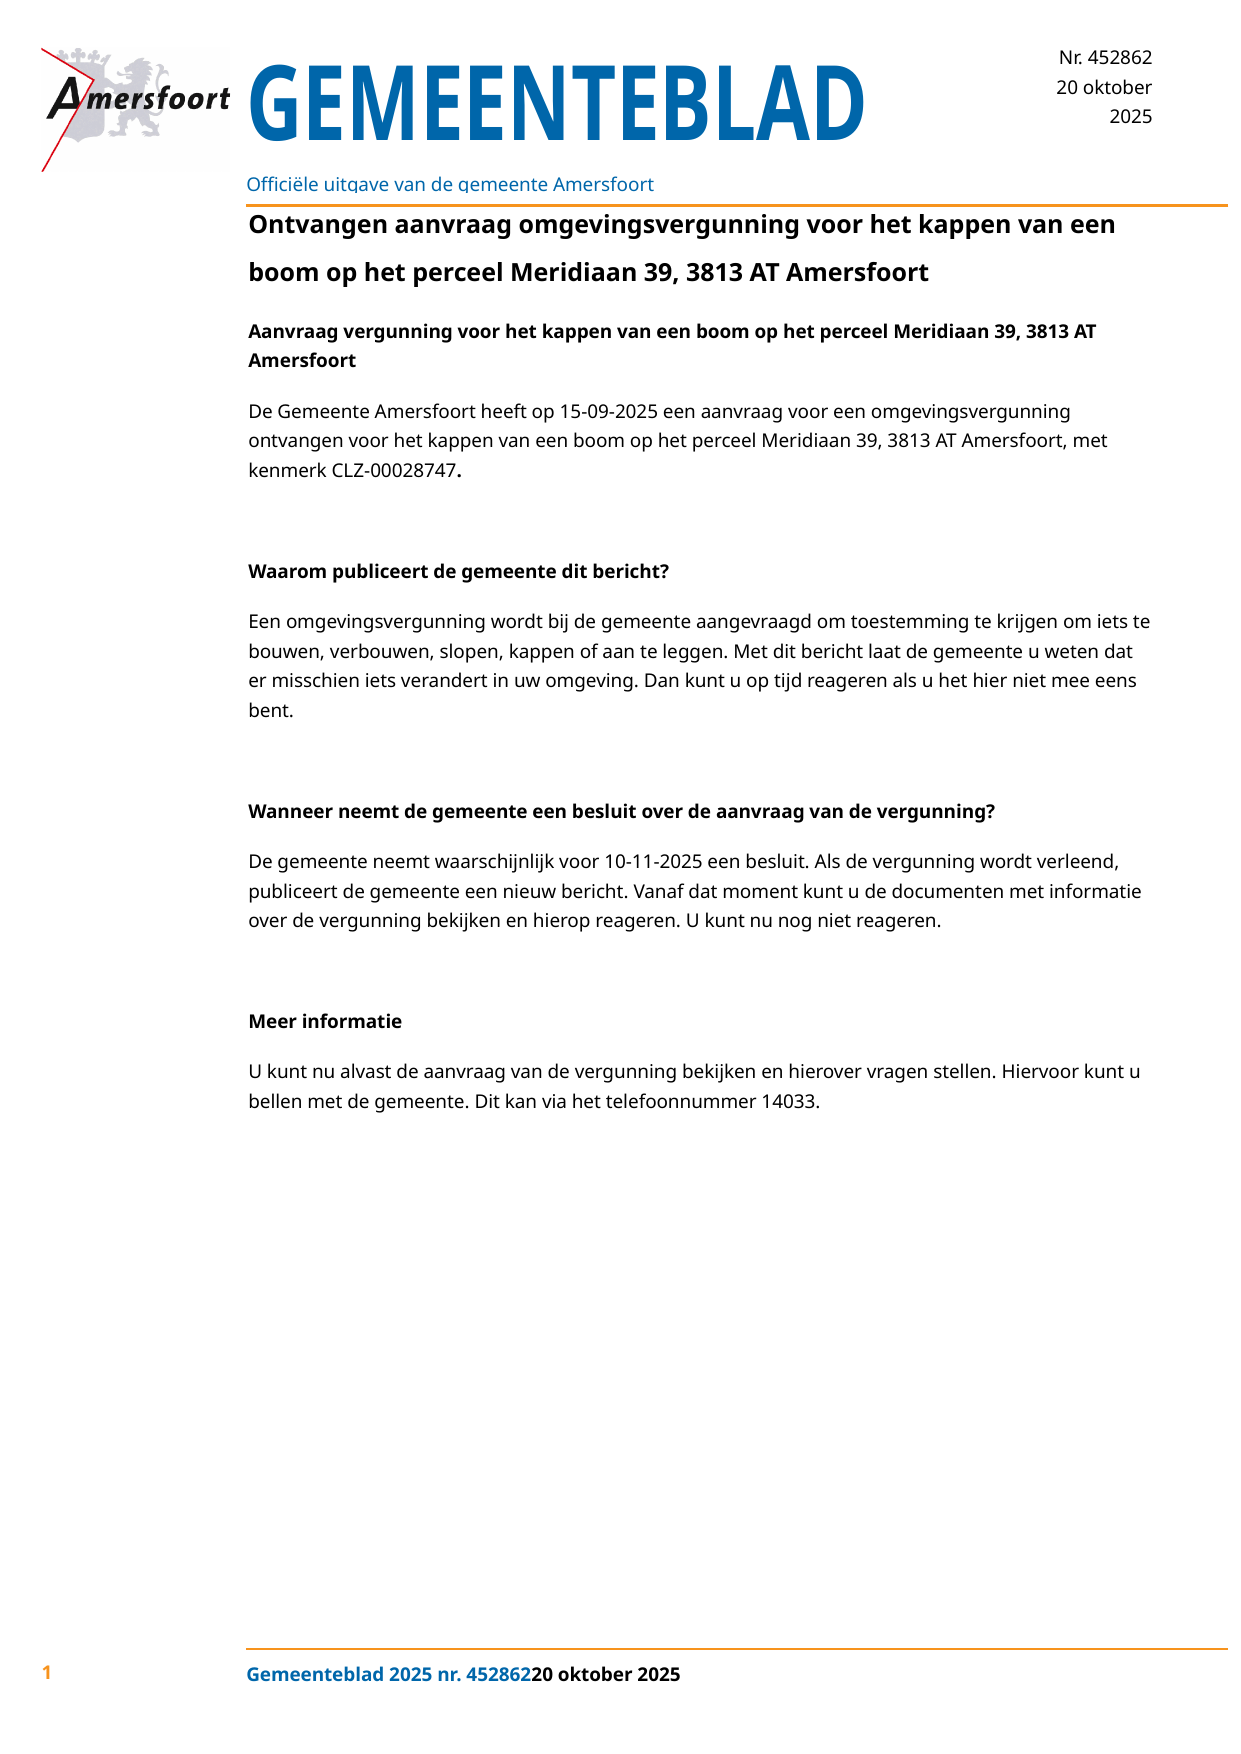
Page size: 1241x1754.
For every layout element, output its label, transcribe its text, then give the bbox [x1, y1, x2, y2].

text U kunt nu alvast de aanvraag van de vergunning bekijken en hierover vragen stellen. Hiervoor kunt u bellen met de gemeente. Dit kan via het telefoonnummer 14033. [248, 1059, 1152, 1114]
text Wanneer neemt de gemeente een besluit over de aanvraag van de vergunning? [248, 798, 1152, 824]
text Een omgevingsvergunning wordt bij de gemeente aangevraagd om toestemming te krijgen om iets te bouwen, verbouwen, slopen, kappen of aan te leggen. Met dit bericht laat de gemeente u weten dat er misschien iets verandert in uw omgeving. Dan kunt u op tijd reageren als u het hier niet mee eens bent. [248, 608, 1152, 723]
picture [41, 47, 231, 172]
text De gemeente neemt waarschijnlijk voor 10-11-2025 een besluit. Als de vergunning wordt verleend, publiceert de gemeente een nieuw bericht. Vanaf dat moment kunt u de documenten met informatie over de vergunning bekijken en hierop reageren. U kunt nu nog niet reageren. [248, 848, 1152, 933]
text Aanvraag vergunning voor het kappen van een boom op het perceel Meridiaan 39, 3813 AT Amersfoort [248, 318, 1152, 373]
text Waarom publiceert de gemeente dit bericht? [248, 558, 1152, 584]
text Meer informatie [248, 1008, 1152, 1034]
text De Gemeente Amersfoort heeft op 15-09-2025 een aanvraag voor een omgevingsvergunning ontvangen voor het kappen van een boom op het perceel Meridiaan 39, 3813 AT Amersfoort, met kenmerk CLZ-00028747. [248, 398, 1152, 483]
text Ontvangen aanvraag omgevingsvergunning voor het kappen van een boom op het perceel Meridiaan 39, 3813 AT Amersfoort [248, 207, 1152, 288]
